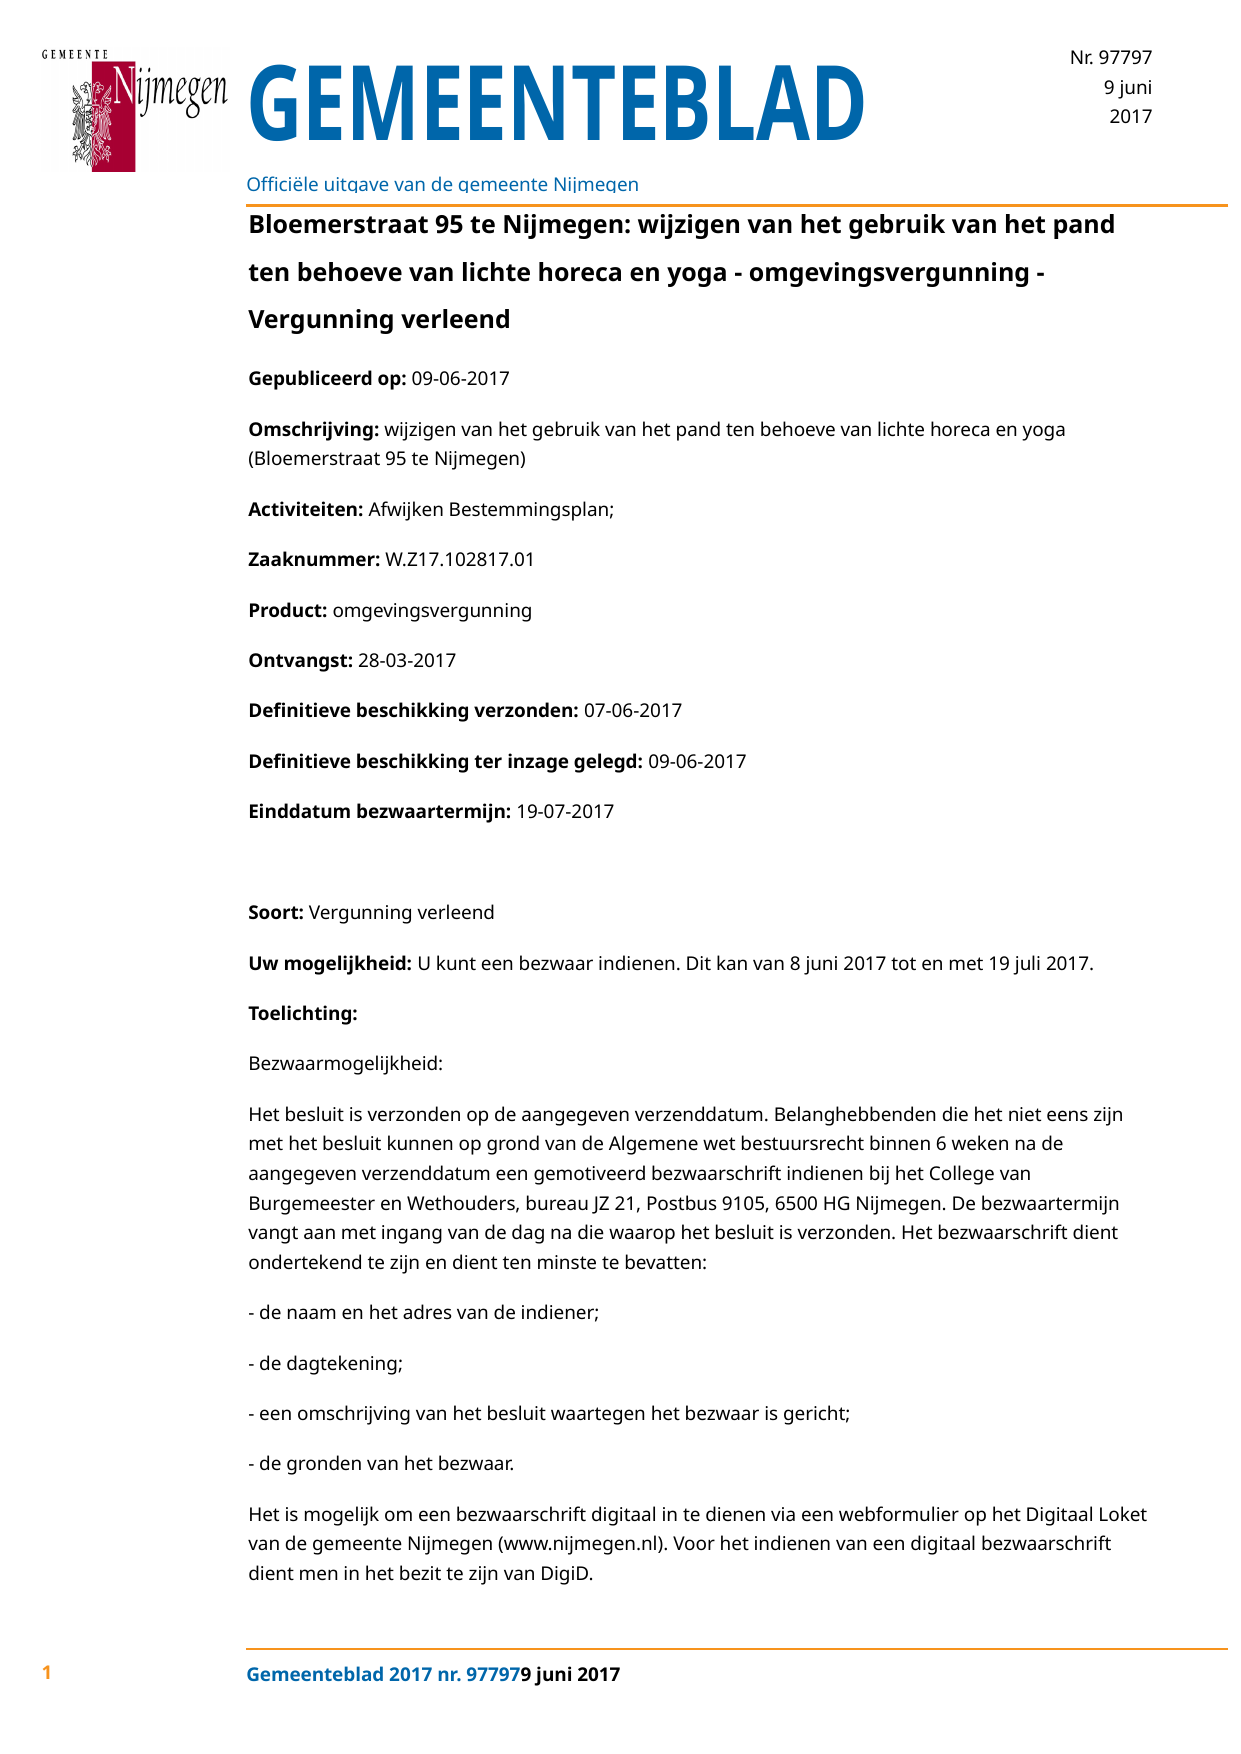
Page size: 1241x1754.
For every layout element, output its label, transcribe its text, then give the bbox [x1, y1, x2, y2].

text Activiteiten: Afwijken Bestemmingsplan; [248, 496, 1152, 522]
text Bloemerstraat 95 te Nijmegen: wijzigen van het gebruik van het pand ten behoeve van lichte horeca en yoga - omgevingsvergunning - Vergunning verleend [248, 207, 1152, 336]
text Het is mogelijk om een bezwaarschrift digitaal in te dienen via een webformulier op het Digitaal Loket van de gemeente Nijmegen (www.nijmegen.nl). Voor het indienen van een digitaal bezwaarschrift dient men in het bezit te zijn van DigiD. [248, 1501, 1152, 1586]
text - de dagtekening; [248, 1350, 1152, 1375]
text Einddatum bezwaartermijn: 19-07-2017 [248, 798, 1152, 824]
text Het besluit is verzonden op de aangegeven verzenddatum. Belanghebbenden die het niet eens zijn met het besluit kunnen op grond van de Algemene wet bestuursrecht binnen 6 weken na de aangegeven verzenddatum een gemotiveerd bezwaarschrift indienen bij het College van Burgemeester en Wethouders, bureau JZ 21, Postbus 9105, 6500 HG Nijmegen. De bezwaartermijn vangt aan met ingang van de dag na die waarop het besluit is verzonden. Het bezwaarschrift dient ondertekend te zijn en dient ten minste te bevatten: [248, 1101, 1152, 1274]
text Soort: Vergunning verleend [248, 899, 1152, 925]
text Product: omgevingsvergunning [248, 597, 1152, 622]
text Definitieve beschikking ter inzage gelegd: 09-06-2017 [248, 748, 1152, 774]
text - de gronden van het bezwaar. [248, 1451, 1152, 1476]
text Zaaknummer: W.Z17.102817.01 [248, 546, 1152, 572]
text Gepubliceerd op: 09-06-2017 [248, 366, 1152, 391]
text Uw mogelijkheid: U kunt een bezwaar indienen. Dit kan van 8 juni 2017 tot en met 19 juli 2017. [248, 950, 1152, 975]
text Toelichting: [248, 1000, 1152, 1026]
text Omschrijving: wijzigen van het gebruik van het pand ten behoeve van lichte horeca en yoga (Bloemerstraat 95 te Nijmegen) [248, 416, 1152, 471]
picture [41, 47, 231, 172]
text - een omschrijving van het besluit waartegen het bezwaar is gericht; [248, 1400, 1152, 1426]
text Ontvangst: 28-03-2017 [248, 647, 1152, 673]
text Bezwaarmogelijkheid: [248, 1051, 1152, 1076]
text - de naam en het adres van de indiener; [248, 1299, 1152, 1325]
text Definitieve beschikking verzonden: 07-06-2017 [248, 698, 1152, 723]
